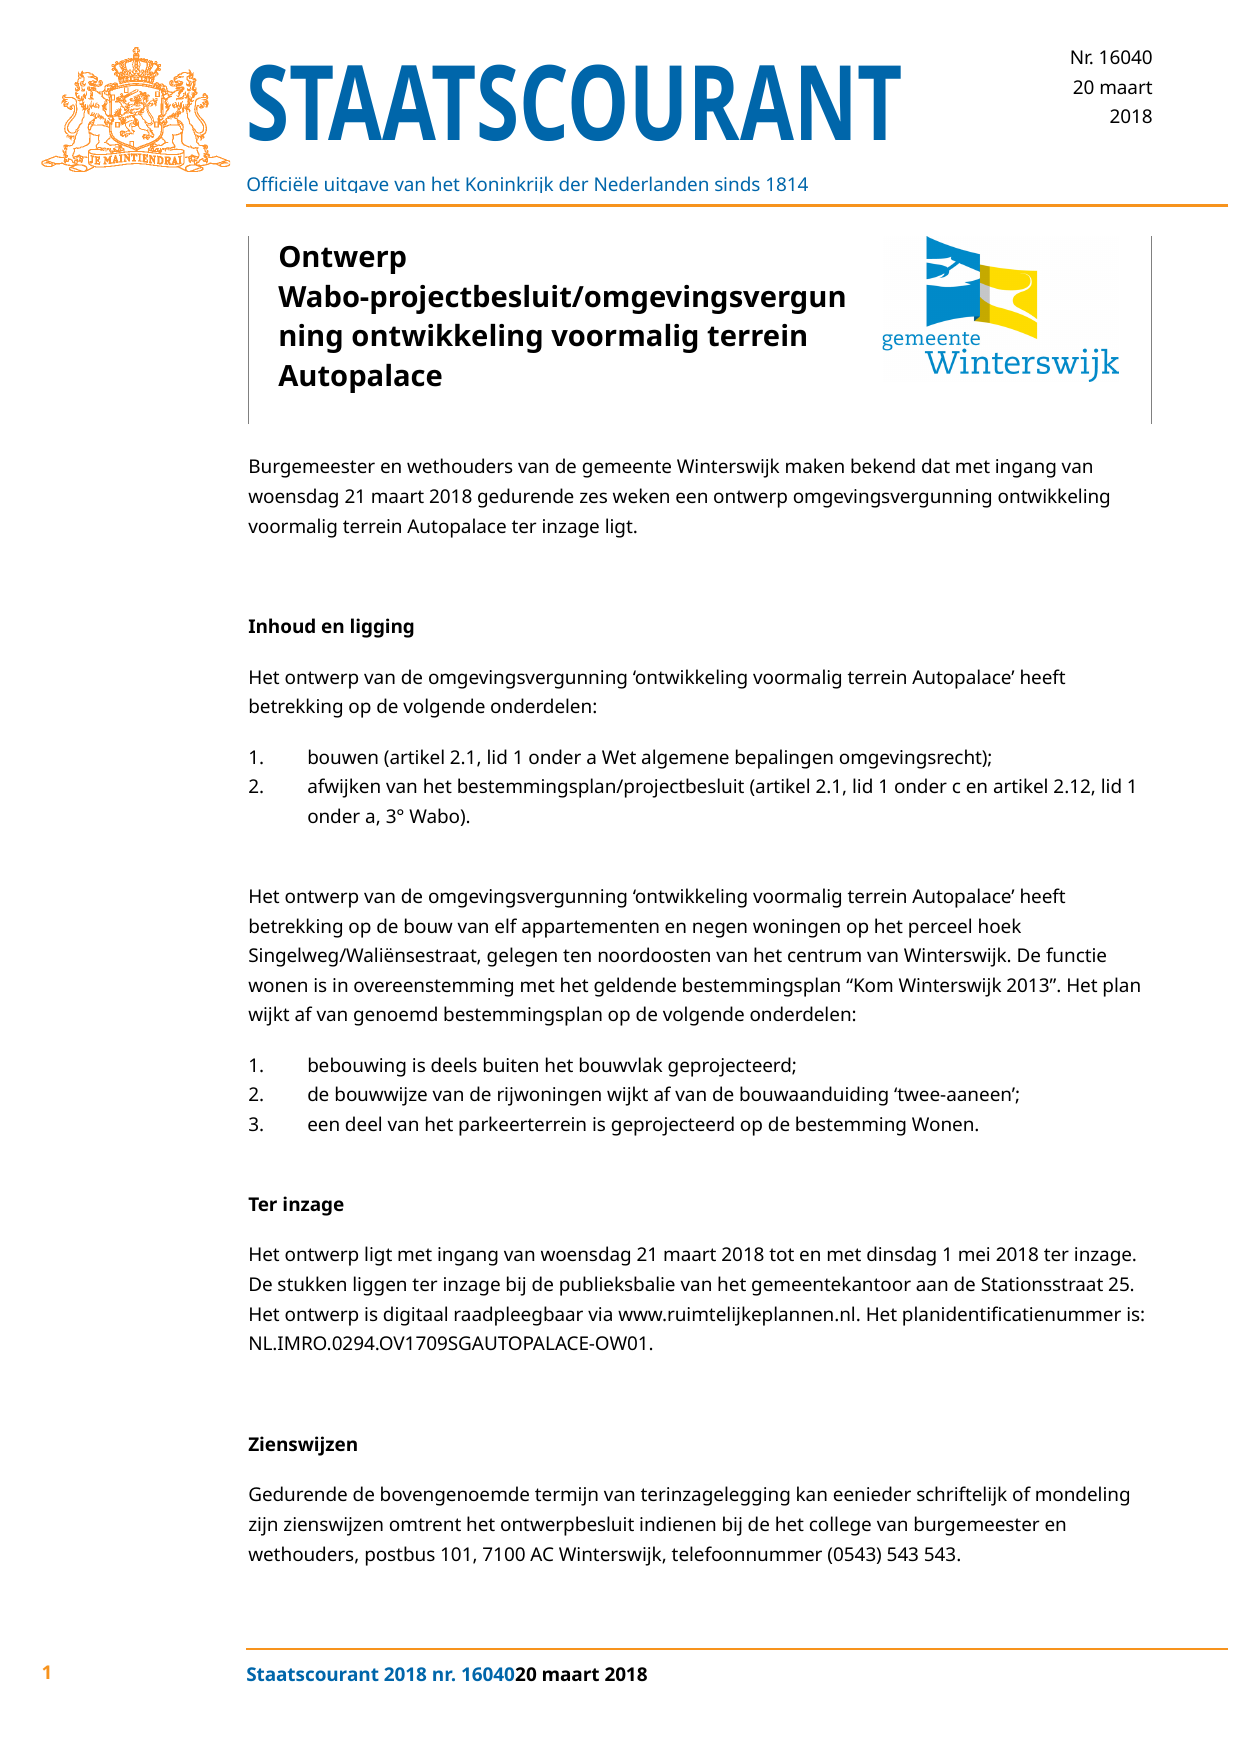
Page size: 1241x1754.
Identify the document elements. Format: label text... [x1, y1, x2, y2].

text Zienswijzen [248, 1431, 1152, 1457]
text Ter inzage [248, 1191, 1152, 1217]
picture [882, 236, 1119, 382]
text Inhoud en ligging [248, 614, 1152, 639]
picture [41, 47, 231, 172]
text Gedurende de bovengenoemde termijn van terinzagelegging kan eenieder schriftelijk of mondeling zijn zienswijzen omtrent het ontwerpbesluit indienen bij de het college van burgemeester en wethouders, postbus 101, 7100 AC Winterswijk, telefoonnummer (0543) 543 543. [248, 1482, 1152, 1566]
list de bouwwijze van de rijwoningen wijkt af van de bouwaanduiding ‘twee-aaneen’; [248, 1082, 1152, 1107]
text Het ontwerp ligt met ingang van woensdag 21 maart 2018 tot en met dinsdag 1 mei 2018 ter inzage. De stukken liggen ter inzage bij de publieksbalie van het gemeentekantoor aan de Stationsstraat 25. Het ontwerp is digitaal raadpleegbaar via www.ruimtelijkeplannen.nl. Het planidentificatienummer is: NL.IMRO.0294.OV1709SGAUTOPALACE-OW01. [248, 1242, 1152, 1356]
text Het ontwerp van de omgevingsvergunning ‘ontwikkeling voormalig terrein Autopalace’ heeft betrekking op de volgende onderdelen: [248, 664, 1152, 719]
text Het ontwerp van de omgevingsvergunning ‘ontwikkeling voormalig terrein Autopalace’ heeft betrekking op de bouw van elf appartementen en negen woningen op het perceel hoek Singelweg/Waliënsestraat, gelegen ten noordoosten van het centrum van Winterswijk. De functie wonen is in overeenstemming met het geldende bestemmingsplan “Kom Winterswijk 2013”. Het plan wijkt af van genoemd bestemmingsplan op de volgende onderdelen: [248, 883, 1152, 1027]
picture [1111, 360, 1119, 371]
list bebouwing is deels buiten het bouwvlak geprojecteerd; [248, 1052, 1152, 1078]
table_header [850, 236, 1151, 424]
list afwijken van het bestemmingsplan/projectbesluit (artikel 2.1, lid 1 onder c en artikel 2.12, lid 1 onder a, 3° Wabo). [248, 774, 1152, 829]
list een deel van het parkeerterrein is geprojecteerd op de bestemming Wonen. [248, 1111, 1152, 1137]
list bouwen (artikel 2.1, lid 1 onder a Wet algemene bepalingen omgevingsrecht); [248, 744, 1152, 770]
text Burgemeester en wethouders van de gemeente Winterswijk maken bekend dat met ingang van woensdag 21 maart 2018 gedurende zes weken een ontwerp omgevingsvergunning ontwikkeling voormalig terrein Autopalace ter inzage ligt. [248, 454, 1152, 538]
table_header Ontwerp Wabo-projectbesluit/omgevingsvergunning ontwikkeling voormalig terrein Autopalace [249, 236, 850, 424]
